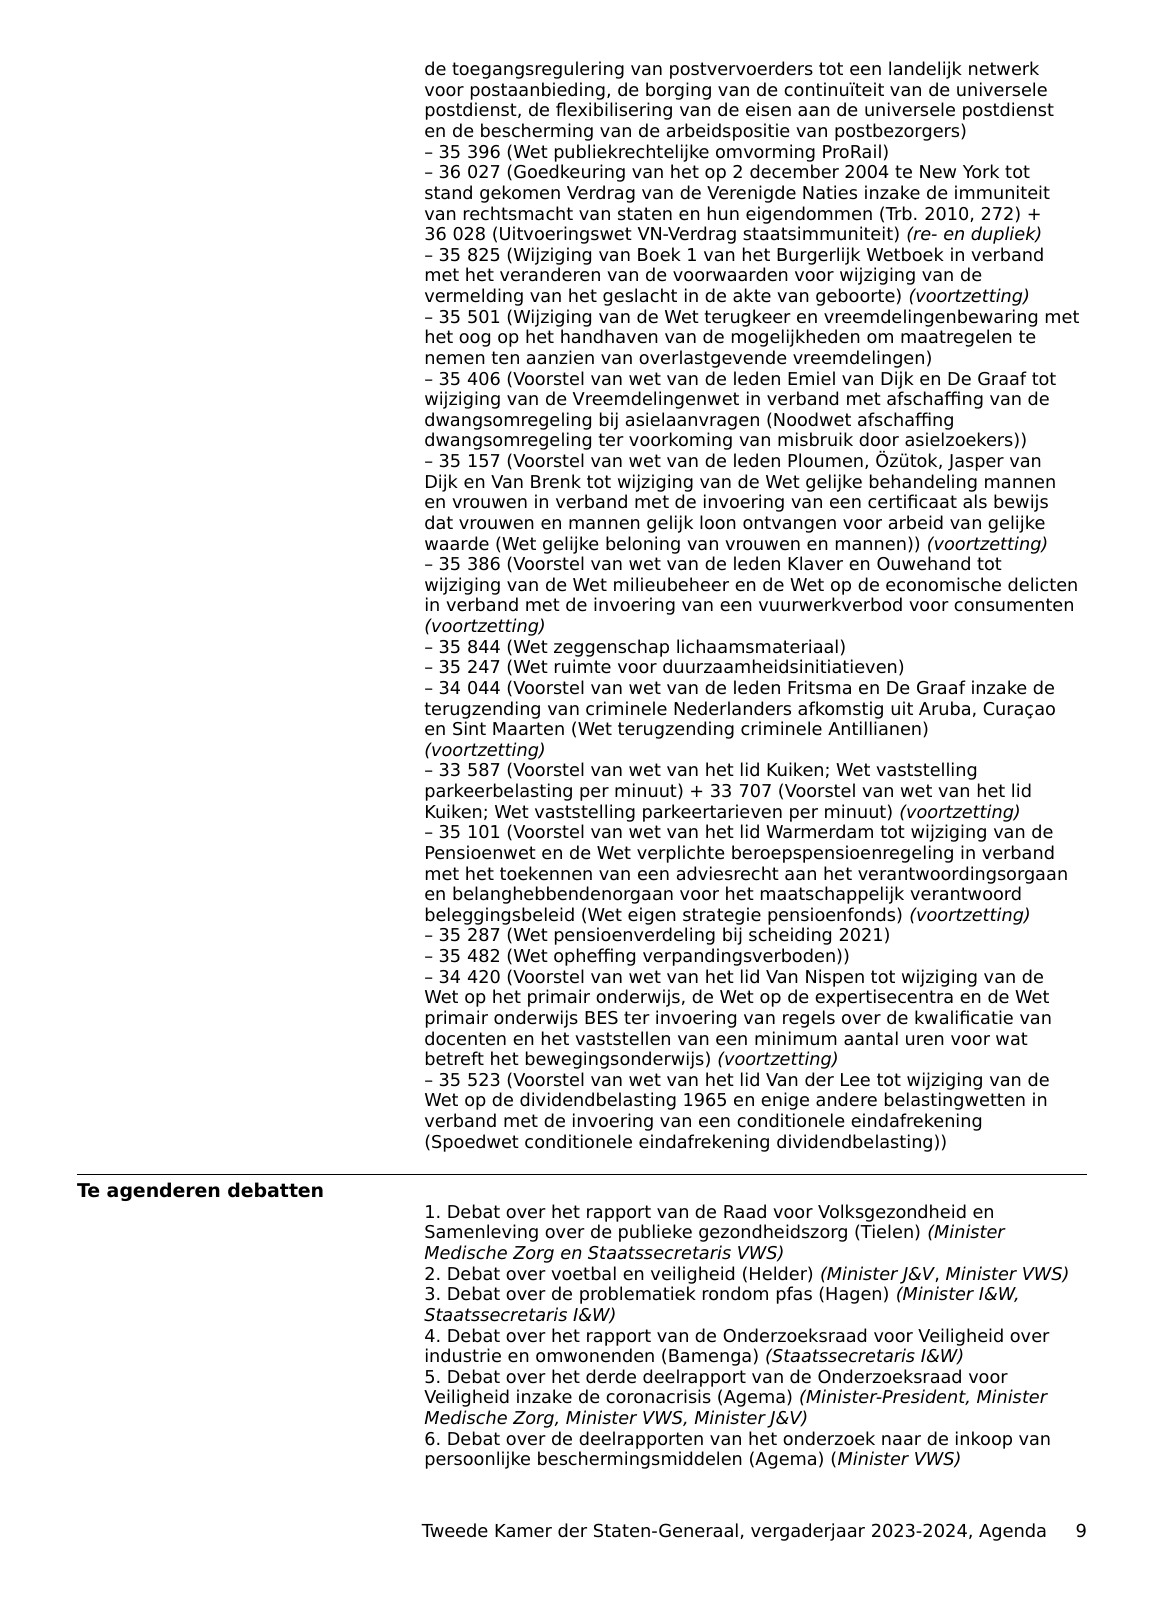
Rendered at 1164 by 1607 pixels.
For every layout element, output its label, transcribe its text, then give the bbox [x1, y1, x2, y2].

table_cell [77, 822, 401, 925]
table_cell [77, 142, 401, 162]
table_cell [401, 59, 418, 142]
table_cell – 36 027 (Goedkeuring van het op 2 december 2004 te New York tot stand gekomen Verdrag van de Verenigde Naties inzake de immuniteit van rechtsmacht van staten en hun eigendommen (Trb. 2010, 272) + 36 028 (Uitvoeringswet VN-Verdrag staatsimmuniteit) (re- en dupliek) [418, 162, 1087, 245]
table_cell 1. Debat over het rapport van de Raad voor Volksgezondheid en Samenleving over de publieke gezondheidszorg (Tielen) (Minister Medische Zorg en Staatssecretaris VWS) [418, 1202, 1087, 1264]
table_cell [77, 678, 401, 740]
table_cell (voortzetting) [418, 740, 1087, 760]
table_cell [401, 307, 418, 368]
table_cell [401, 760, 418, 822]
table_cell [77, 1326, 401, 1367]
table_cell [77, 162, 401, 245]
table_cell [77, 554, 401, 637]
table_cell – 34 044 (Voorstel van wet van de leden Fritsma en De Graaf inzake de terugzending van criminele Nederlanders afkomstig uit Aruba, Curaçao en Sint Maarten (Wet terugzending criminele Antillianen) [418, 678, 1087, 740]
table_cell [77, 1429, 401, 1470]
table_header Te agenderen debatten [77, 1175, 401, 1202]
table_cell [77, 307, 401, 368]
table_cell [77, 740, 401, 760]
table_cell – 35 157 (Voorstel van wet van de leden Ploumen, Özütok, Jasper van Dijk en Van Brenk tot wijziging van de Wet gelijke behandeling mannen en vrouwen in verband met de invoering van een certificaat als bewijs dat vrouwen en mannen gelijk loon ontvangen voor arbeid van gelijke waarde (Wet gelijke beloning van vrouwen en mannen)) (voortzetting) [418, 451, 1087, 554]
table_cell [77, 637, 401, 657]
table_cell [401, 967, 418, 1070]
table_cell – 33 587 (Voorstel van wet van het lid Kuiken; Wet vaststelling parkeerbelasting per minuut) + 33 707 (Voorstel van wet van het lid Kuiken; Wet vaststelling parkeertarieven per minuut) (voortzetting) [418, 760, 1087, 822]
table_cell de toegangsregulering van postvervoerders tot een landelijk netwerk voor postaanbieding, de borging van de continuïteit van de universele postdienst, de flexibilisering van de eisen aan de universele postdienst en de bescherming van de arbeidspositie van postbezorgers) [418, 59, 1087, 142]
table_cell [77, 1264, 401, 1284]
table_cell [77, 925, 401, 946]
table_cell – 35 825 (Wijziging van Boek 1 van het Burgerlijk Wetboek in verband met het veranderen van de voorwaarden voor wijziging van de vermelding van het geslacht in de akte van geboorte) (voortzetting) [418, 245, 1087, 307]
table_cell [401, 1367, 418, 1429]
table_cell [77, 245, 401, 307]
table_header [418, 1175, 1087, 1202]
table_cell – 35 844 (Wet zeggenschap lichaamsmateriaal) [418, 637, 1087, 657]
table_cell [401, 162, 418, 245]
table_cell – 35 386 (Voorstel van wet van de leden Klaver en Ouwehand tot wijziging van de Wet milieubeheer en de Wet op de economische delicten in verband met de invoering van een vuurwerkverbod voor consumenten (voortzetting) [418, 554, 1087, 637]
table_cell [401, 946, 418, 967]
table_cell [401, 1264, 418, 1284]
table_cell [401, 554, 418, 637]
table_cell – 35 523 (Voorstel van wet van het lid Van der Lee tot wijziging van de Wet op de dividendbelasting 1965 en enige andere belastingwetten in verband met de invoering van een conditionele eindafrekening (Spoedwet conditionele eindafrekening dividendbelasting)) [418, 1070, 1087, 1152]
table_cell – 35 287 (Wet pensioenverdeling bij scheiding 2021) [418, 925, 1087, 946]
table_cell [401, 1284, 418, 1326]
table_cell [77, 1070, 401, 1152]
table_cell [77, 967, 401, 1070]
table_cell [401, 369, 418, 451]
table_cell [401, 637, 418, 657]
table_cell [77, 657, 401, 678]
table_cell [77, 1202, 401, 1264]
table_cell – 35 501 (Wijziging van de Wet terugkeer en vreemdelingenbewaring met het oog op het handhaven van de mogelijkheden om maatregelen te nemen ten aanzien van overlastgevende vreemdelingen) [418, 307, 1087, 368]
table_cell [401, 1070, 418, 1152]
table_cell [401, 1202, 418, 1264]
table_cell [77, 451, 401, 554]
table_cell [77, 946, 401, 967]
table_cell [77, 760, 401, 822]
table_cell [401, 657, 418, 678]
table_cell [401, 245, 418, 307]
table_cell 6. Debat over de deelrapporten van het onderzoek naar de inkoop van persoonlijke beschermingsmiddelen (Agema) (Minister VWS) [418, 1429, 1087, 1470]
table_cell [401, 740, 418, 760]
table_cell [401, 678, 418, 740]
table_cell 2. Debat over voetbal en veiligheid (Helder) (Minister J&V, Minister VWS) [418, 1264, 1087, 1284]
table_cell 5. Debat over het derde deelrapport van de Onderzoeksraad voor Veiligheid inzake de coronacrisis (Agema) (Minister-President, Minister Medische Zorg, Minister VWS, Minister J&V) [418, 1367, 1087, 1429]
table_cell – 35 482 (Wet opheffing verpandingsverboden)) [418, 946, 1087, 967]
table_cell – 35 101 (Voorstel van wet van het lid Warmerdam tot wijziging van de Pensioenwet en de Wet verplichte beroepspensioenregeling in verband met het toekennen van een adviesrecht aan het verantwoordingsorgaan en belanghebbendenorgaan voor het maatschappelijk verantwoord beleggingsbeleid (Wet eigen strategie pensioenfonds) (voortzetting) [418, 822, 1087, 925]
table_cell – 35 406 (Voorstel van wet van de leden Emiel van Dijk en De Graaf tot wijziging van de Vreemdelingenwet in verband met afschaffing van de dwangsomregeling bij asielaanvragen (Noodwet afschaffing dwangsomregeling ter voorkoming van misbruik door asielzoekers)) [418, 369, 1087, 451]
table_cell – 34 420 (Voorstel van wet van het lid Van Nispen tot wijziging van de Wet op het primair onderwijs, de Wet op de expertisecentra en de Wet primair onderwijs BES ter invoering van regels over de kwalificatie van docenten en het vaststellen van een minimum aantal uren voor wat betreft het bewegingsonderwijs) (voortzetting) [418, 967, 1087, 1070]
table_cell [401, 925, 418, 946]
table_cell [401, 822, 418, 925]
table_cell [77, 1284, 401, 1326]
table_cell – 35 247 (Wet ruimte voor duurzaamheidsinitiatieven) [418, 657, 1087, 678]
table_cell [401, 451, 418, 554]
table_cell – 35 396 (Wet publiekrechtelijke omvorming ProRail) [418, 142, 1087, 162]
table_cell [401, 1429, 418, 1470]
table_cell [401, 1326, 418, 1367]
table_cell [77, 59, 401, 142]
table_header [401, 1175, 418, 1202]
table_cell [77, 369, 401, 451]
table_cell [401, 142, 418, 162]
table_cell [77, 1367, 401, 1429]
table_cell 3. Debat over de problematiek rondom pfas (Hagen) (Minister I&W, Staatssecretaris I&W) [418, 1284, 1087, 1326]
table_cell 4. Debat over het rapport van de Onderzoeksraad voor Veiligheid over industrie en omwonenden (Bamenga) (Staatssecretaris I&W) [418, 1326, 1087, 1367]
